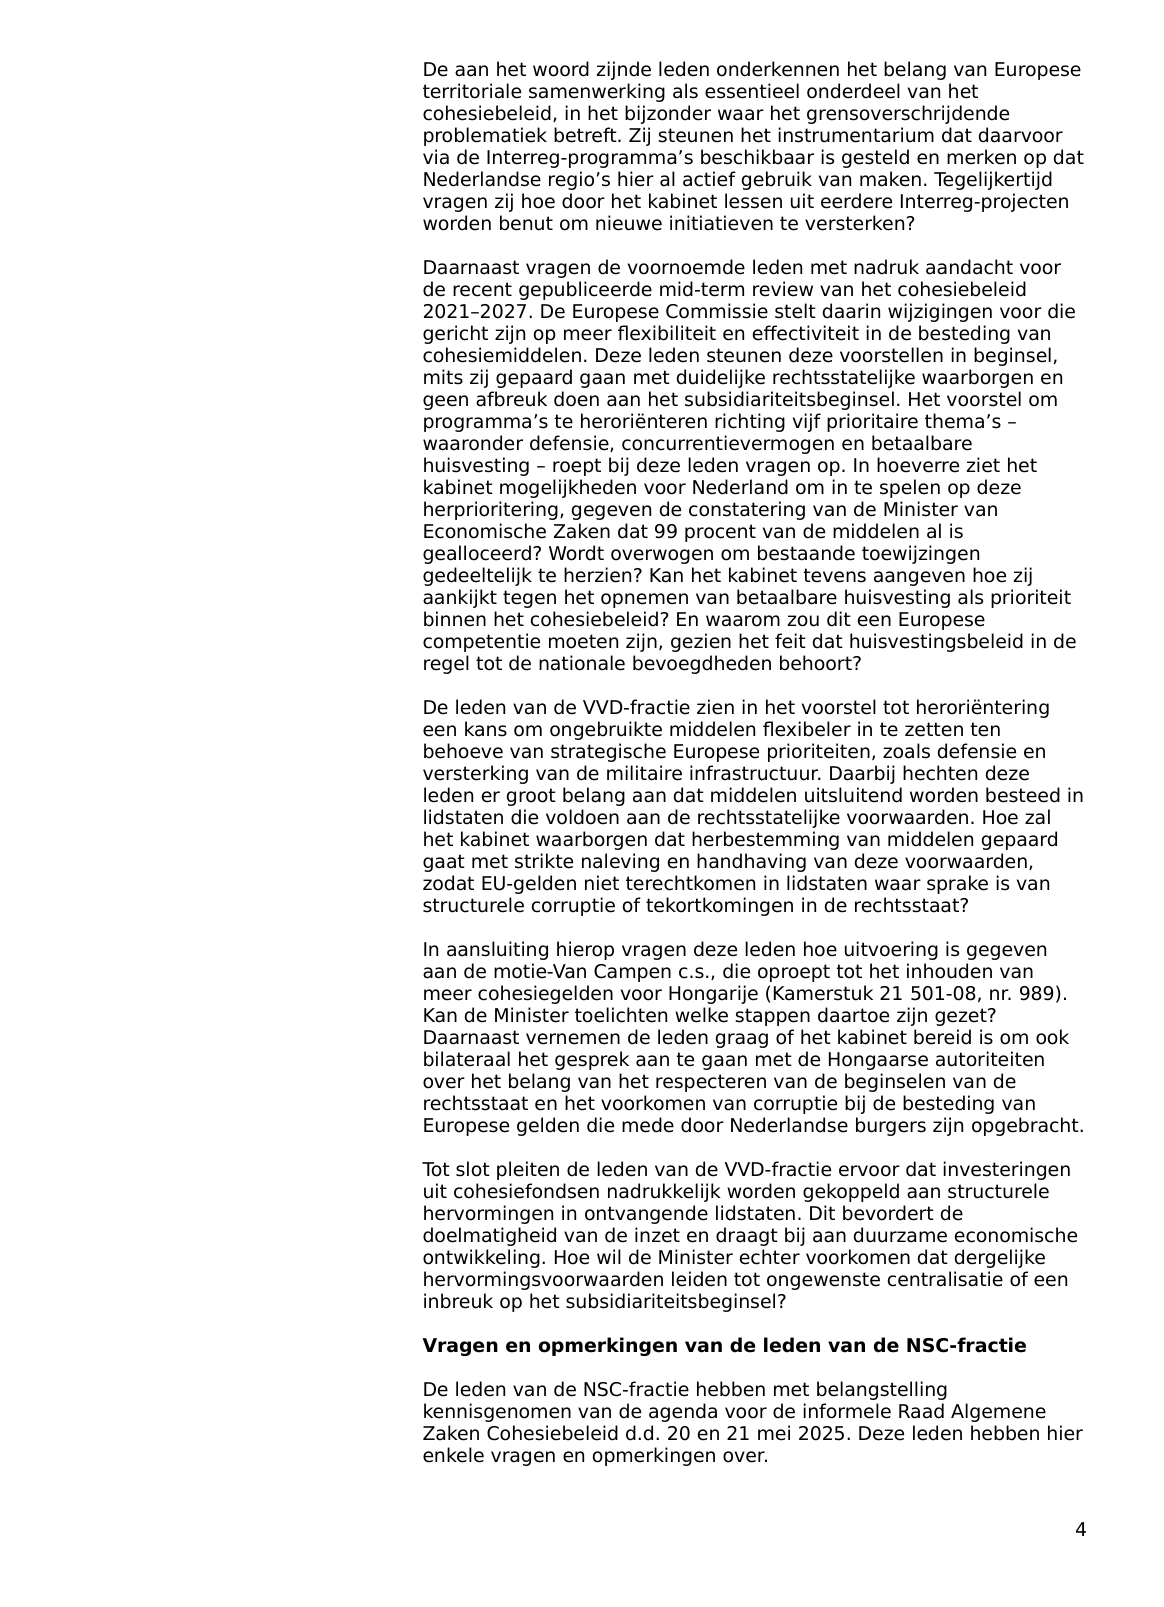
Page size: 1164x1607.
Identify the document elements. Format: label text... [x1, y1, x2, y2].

text In aansluiting hierop vragen deze leden hoe uitvoering is gegeven aan de motie-Van Campen c.s., die oproept tot het inhouden van meer cohesiegelden voor Hongarije (Kamerstuk 21 501-08, nr. 989). Kan de Minister toelichten welke stappen daartoe zijn gezet? Daarnaast vernemen de leden graag of het kabinet bereid is om ook bilateraal het gesprek aan te gaan met de Hongaarse autoriteiten over het belang van het respecteren van de beginselen van de rechtsstaat en het voorkomen van corruptie bij de besteding van Europese gelden die mede door Nederlandse burgers zijn opgebracht. [422, 939, 1087, 1137]
text De leden van de VVD-fractie zien in het voorstel tot heroriëntering een kans om ongebruikte middelen flexibeler in te zetten ten behoeve van strategische Europese prioriteiten, zoals defensie en versterking van de militaire infrastructuur. Daarbij hechten deze leden er groot belang aan dat middelen uitsluitend worden besteed in lidstaten die voldoen aan de rechtsstatelijke voorwaarden. Hoe zal het kabinet waarborgen dat herbestemming van middelen gepaard gaat met strikte naleving en handhaving van deze voorwaarden, zodat EU-gelden niet terechtkomen in lidstaten waar sprake is van structurele corruptie of tekortkomingen in de rechtsstaat? [422, 697, 1087, 917]
text De aan het woord zijnde leden onderkennen het belang van Europese territoriale samenwerking als essentieel onderdeel van het cohesiebeleid, in het bijzonder waar het grensoverschrijdende problematiek betreft. Zij steunen het instrumentarium dat daarvoor via de Interreg-programma’s beschikbaar is gesteld en merken op dat Nederlandse regio’s hier al actief gebruik van maken. Tegelijkertijd vragen zij hoe door het kabinet lessen uit eerdere Interreg-projecten worden benut om nieuwe initiatieven te versterken? [422, 59, 1087, 235]
text Tot slot pleiten de leden van de VVD-fractie ervoor dat investeringen uit cohesiefondsen nadrukkelijk worden gekoppeld aan structurele hervormingen in ontvangende lidstaten. Dit bevordert de doelmatigheid van de inzet en draagt bij aan duurzame economische ontwikkeling. Hoe wil de Minister echter voorkomen dat dergelijke hervormingsvoorwaarden leiden tot ongewenste centralisatie of een inbreuk op het subsidiariteitsbeginsel? [422, 1159, 1087, 1313]
text Daarnaast vragen de voornoemde leden met nadruk aandacht voor de recent gepubliceerde mid-term review van het cohesiebeleid 2021–2027. De Europese Commissie stelt daarin wijzigingen voor die gericht zijn op meer flexibiliteit en effectiviteit in de besteding van cohesiemiddelen. Deze leden steunen deze voorstellen in beginsel, mits zij gepaard gaan met duidelijke rechtsstatelijke waarborgen en geen afbreuk doen aan het subsidiariteitsbeginsel. Het voorstel om programma’s te heroriënteren richting vijf prioritaire thema’s – waaronder defensie, concurrentievermogen en betaalbare huisvesting – roept bij deze leden vragen op. In hoeverre ziet het kabinet mogelijkheden voor Nederland om in te spelen op deze herprioritering, gegeven de constatering van de Minister van Economische Zaken dat 99 procent van de middelen al is gealloceerd? Wordt overwogen om bestaande toewijzingen gedeeltelijk te herzien? Kan het kabinet tevens aangeven hoe zij aankijkt tegen het opnemen van betaalbare huisvesting als prioriteit binnen het cohesiebeleid? En waarom zou dit een Europese competentie moeten zijn, gezien het feit dat huisvestingsbeleid in de regel tot de nationale bevoegdheden behoort? [422, 257, 1087, 675]
text De leden van de NSC-fractie hebben met belangstelling kennisgenomen van de agenda voor de informele Raad Algemene Zaken Cohesiebeleid d.d. 20 en 21 mei 2025. Deze leden hebben hier enkele vragen en opmerkingen over. [422, 1379, 1087, 1467]
subtitle Vragen en opmerkingen van de leden van de NSC-fractie [422, 1335, 1087, 1357]
